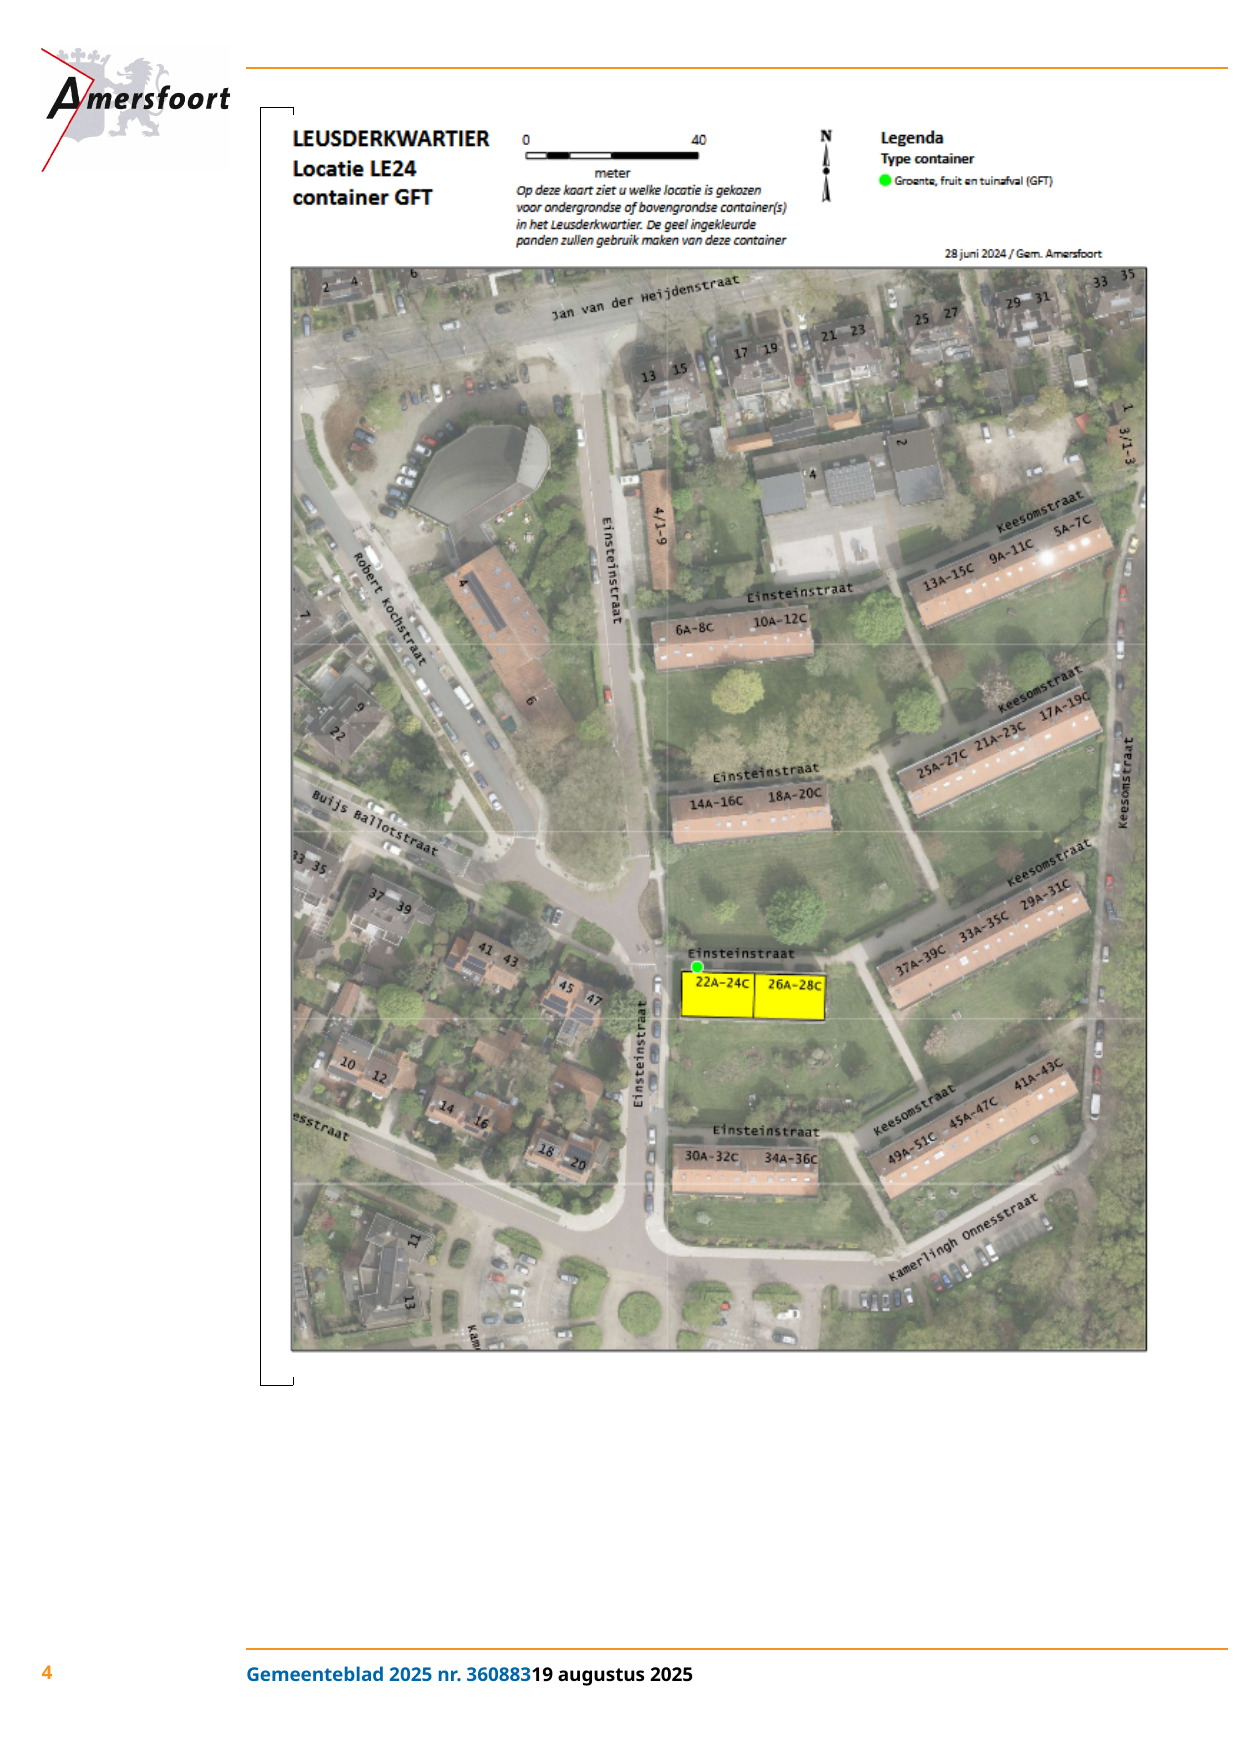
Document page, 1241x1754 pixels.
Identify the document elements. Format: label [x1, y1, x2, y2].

picture [268, 115, 1173, 1377]
picture [41, 47, 231, 172]
